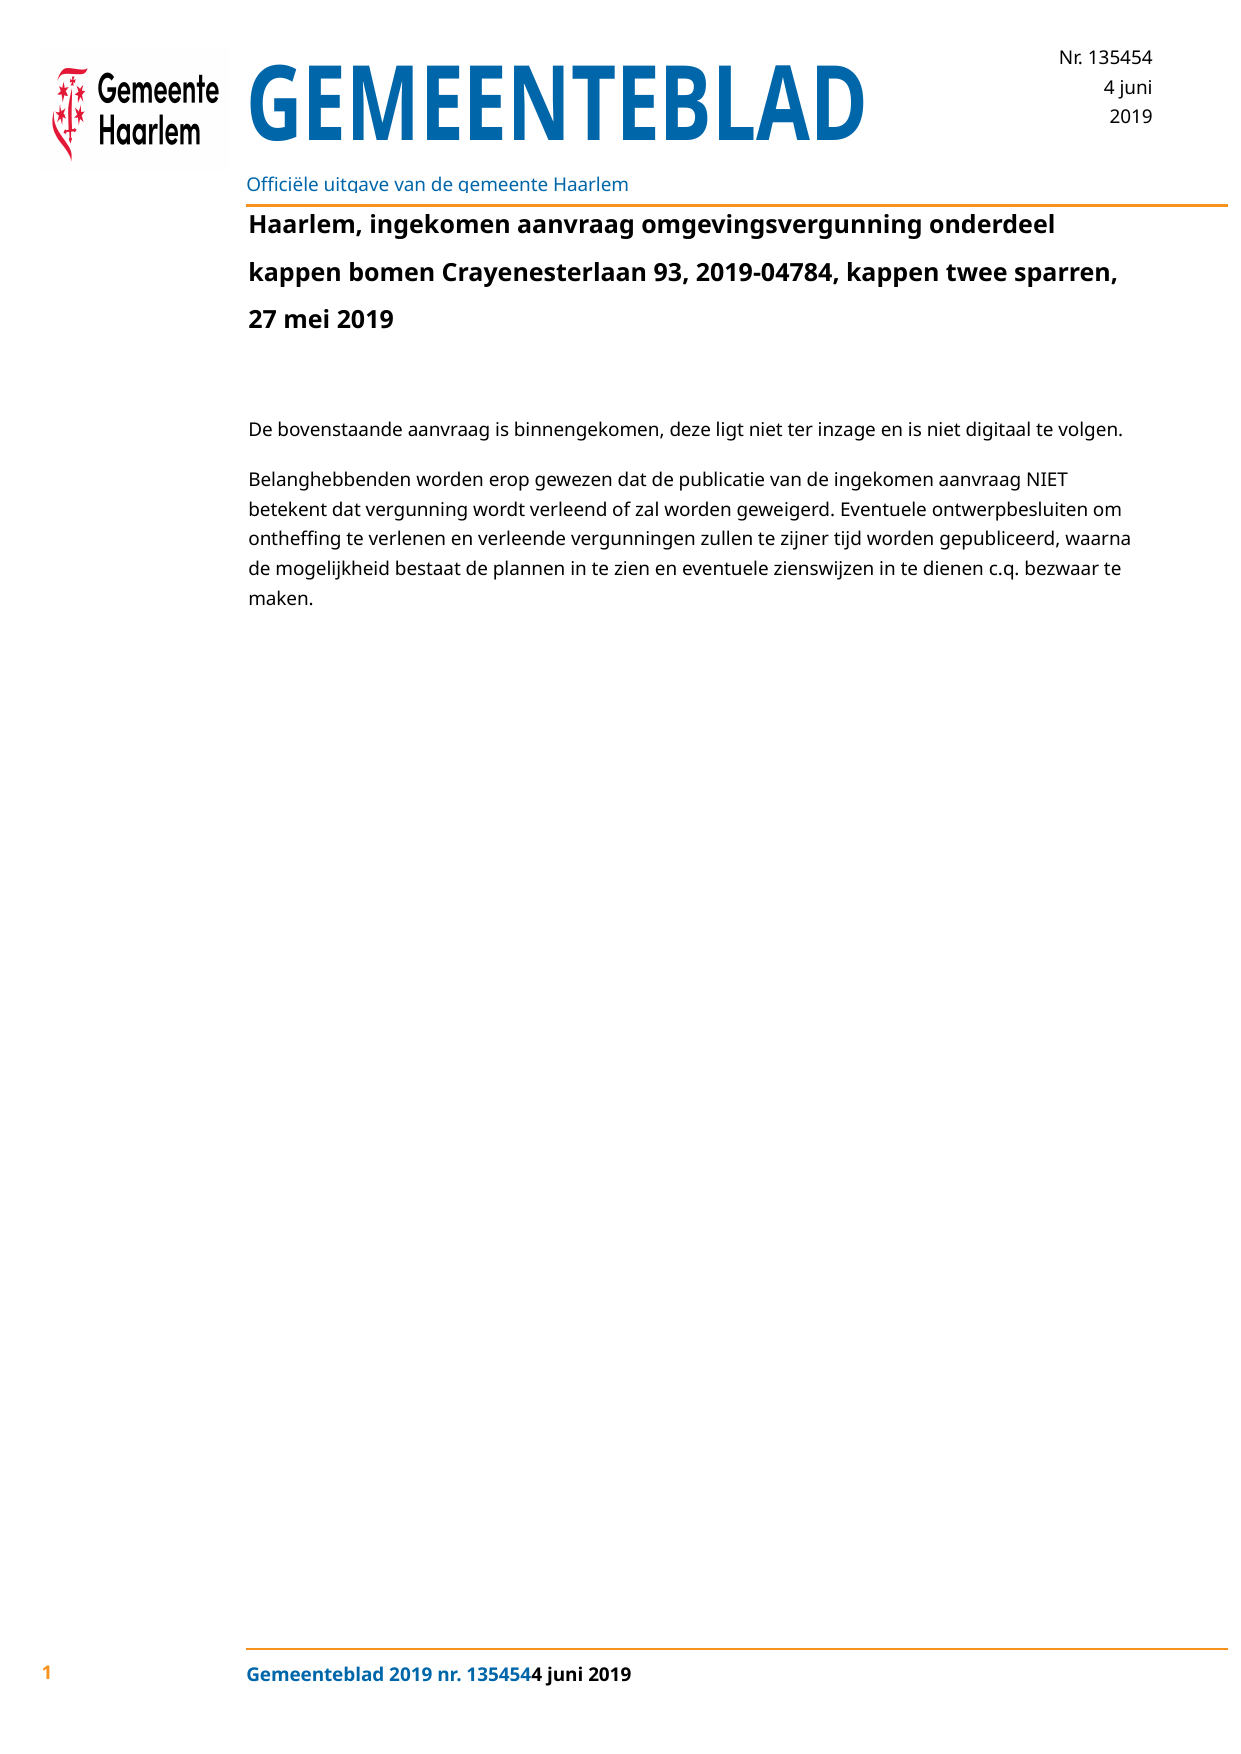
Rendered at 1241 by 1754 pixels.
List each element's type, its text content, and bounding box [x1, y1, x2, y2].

picture [41, 47, 231, 172]
text De bovenstaande aanvraag is binnengekomen, deze ligt niet ter inzage en is niet digitaal te volgen. [248, 416, 1152, 442]
text Haarlem, ingekomen aanvraag omgevingsvergunning onderdeel kappen bomen Crayenesterlaan 93, 2019-04784, kappen twee sparren, 27 mei 2019 [248, 207, 1152, 336]
text Belanghebbenden worden erop gewezen dat de publicatie van de ingekomen aanvraag NIET betekent dat vergunning wordt verleend of zal worden geweigerd. Eventuele ontwerpbesluiten om ontheffing te verlenen en verleende vergunningen zullen te zijner tijd worden gepubliceerd, waarna de mogelijkheid bestaat de plannen in te zien en eventuele zienswijzen in te dienen c.q. bezwaar te maken. [248, 466, 1152, 610]
